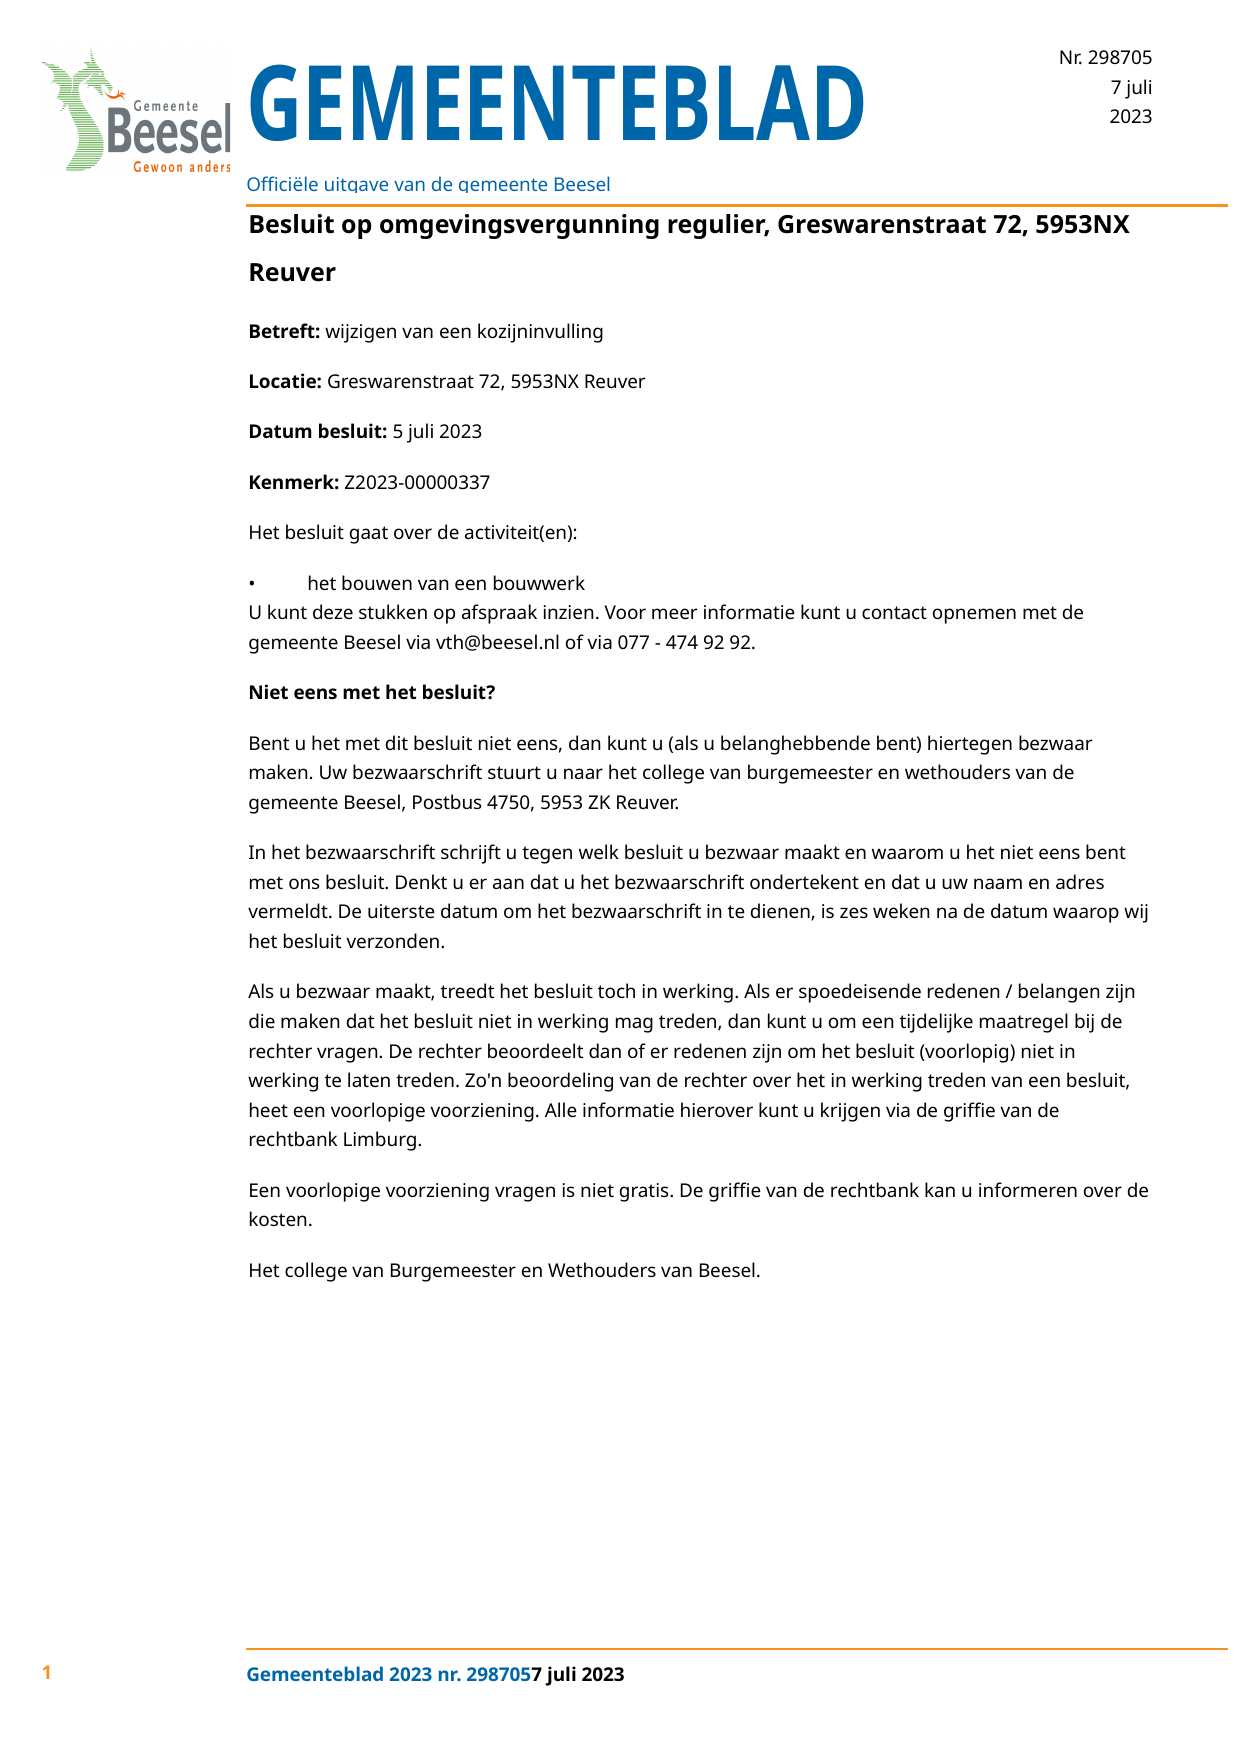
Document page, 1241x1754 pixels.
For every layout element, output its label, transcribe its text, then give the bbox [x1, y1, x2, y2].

text Besluit op omgevingsvergunning regulier, Greswarenstraat 72, 5953NX Reuver [248, 207, 1152, 288]
text Het college van Burgemeester en Wethouders van Beesel. [248, 1257, 1152, 1283]
text Betreft: wijzigen van een kozijninvulling [248, 318, 1152, 344]
text U kunt deze stukken op afspraak inzien. Voor meer informatie kunt u contact opnemen met de gemeente Beesel via vth@beesel.nl of via 077 - 474 92 92. [248, 599, 1152, 655]
text Als u bezwaar maakt, treedt het besluit toch in werking. Als er spoedeisende redenen / belangen zijn die maken dat het besluit niet in werking mag treden, dan kunt u om een tijdelijke maatregel bij de rechter vragen. De rechter beoordeelt dan of er redenen zijn om het besluit (voorlopig) niet in werking te laten treden. Zo'n beoordeling van de rechter over het in werking treden van een besluit, heet een voorlopige voorziening. Alle informatie hierover kunt u krijgen via de griffie van de rechtbank Limburg. [248, 979, 1152, 1152]
text Een voorlopige voorziening vragen is niet gratis. De griffie van de rechtbank kan u informeren over de kosten. [248, 1177, 1152, 1232]
text Locatie: Greswarenstraat 72, 5953NX Reuver [248, 368, 1152, 394]
text Kenmerk: Z2023-00000337 [248, 469, 1152, 495]
text Bent u het met dit besluit niet eens, dan kunt u (als u belanghebbende bent) hiertegen bezwaar maken. Uw bezwaarschrift stuurt u naar het college van burgemeester en wethouders van de gemeente Beesel, Postbus 4750, 5953 ZK Reuver. [248, 730, 1152, 815]
text Niet eens met het besluit? [248, 679, 1152, 705]
text Datum besluit: 5 juli 2023 [248, 419, 1152, 444]
picture [41, 47, 231, 172]
text In het bezwaarschrift schrijft u tegen welk besluit u bezwaar maakt en waarom u het niet eens bent met ons besluit. Denkt u er aan dat u het bezwaarschrift ondertekent en dat u uw naam en adres vermeldt. De uiterste datum om het bezwaarschrift in te dienen, is zes weken na de datum waarop wij het besluit verzonden. [248, 839, 1152, 954]
text Het besluit gaat over de activiteit(en): [248, 519, 1152, 545]
list het bouwen van een bouwwerk [248, 570, 1152, 596]
